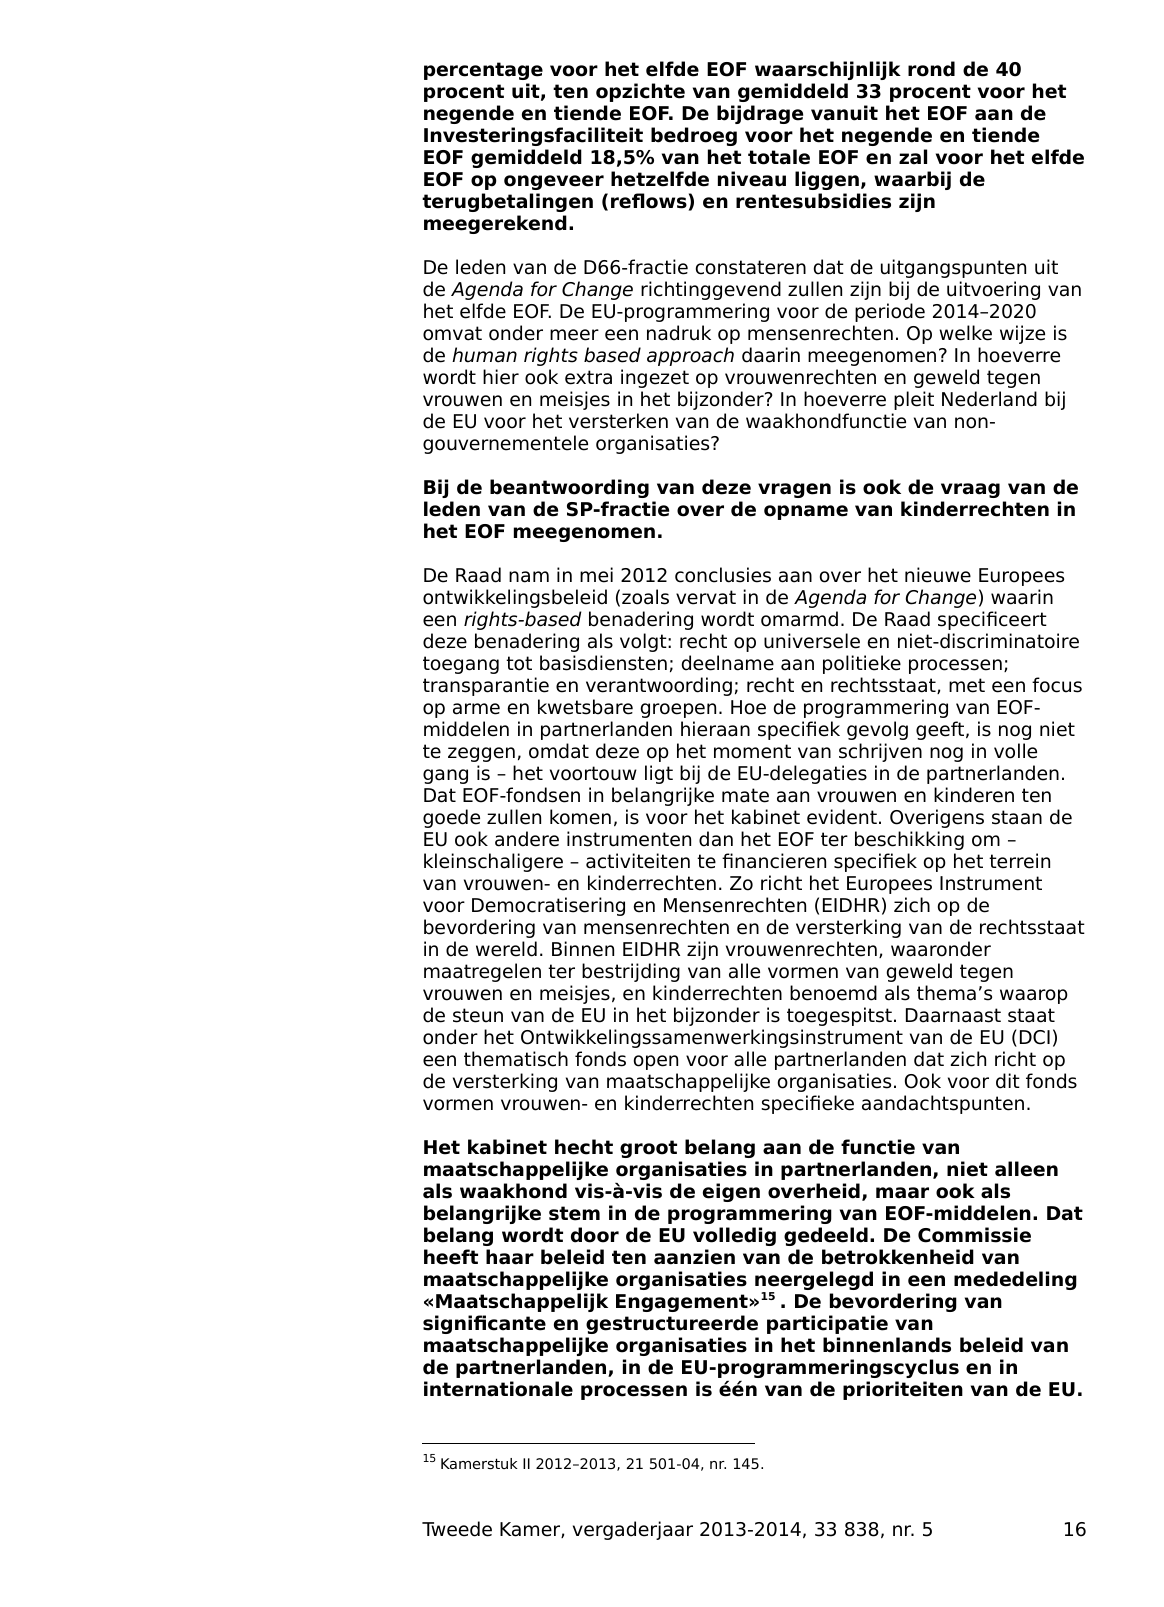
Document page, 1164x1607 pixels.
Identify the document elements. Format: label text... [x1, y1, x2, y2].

text percentage voor het elfde EOF waarschijnlijk rond de 40 procent uit, ten opzichte van gemiddeld 33 procent voor het negende en tiende EOF. De bijdrage vanuit het EOF aan de Investeringsfaciliteit bedroeg voor het negende en tiende EOF gemiddeld 18,5% van het totale EOF en zal voor het elfde EOF op ongeveer hetzelfde niveau liggen, waarbij de terugbetalingen (reflows) en rentesubsidies zijn meegerekend. [422, 59, 1087, 235]
text Kamerstuk II 2012–2013, 21 501-04, nr. 145. [422, 1452, 1087, 1474]
text Bij de beantwoording van deze vragen is ook de vraag van de leden van de SP-fractie over de opname van kinderrechten in het EOF meegenomen. [422, 477, 1087, 543]
text Het kabinet hecht groot belang aan de functie van maatschappelijke organisaties in partnerlanden, niet alleen als waakhond vis-à-vis de eigen overheid, maar ook als belangrijke stem in de programmering van EOF-middelen. Dat belang wordt door de EU volledig gedeeld. De Commissie heeft haar beleid ten aanzien van de betrokkenheid van maatschappelijke organisaties neergelegd in een mededeling «Maatschappelijk Engagement». De bevordering van significante en gestructureerde participatie van maatschappelijke organisaties in het binnenlands beleid van de partnerlanden, in de EU-programmeringscyclus en in internationale processen is één van de prioriteiten van de EU. [422, 1137, 1087, 1401]
text De leden van de D66-fractie constateren dat de uitgangspunten uit de Agenda for Change richtinggevend zullen zijn bij de uitvoering van het elfde EOF. De EU-programmering voor de periode 2014–2020 omvat onder meer een nadruk op mensenrechten. Op welke wijze is de human rights based approach daarin meegenomen? In hoeverre wordt hier ook extra ingezet op vrouwenrechten en geweld tegen vrouwen en meisjes in het bijzonder? In hoeverre pleit Nederland bij de EU voor het versterken van de waakhondfunctie van non-gouvernementele organisaties? [422, 257, 1087, 455]
text De Raad nam in mei 2012 conclusies aan over het nieuwe Europees ontwikkelingsbeleid (zoals vervat in de Agenda for Change) waarin een rights-based benadering wordt omarmd. De Raad specificeert deze benadering als volgt: recht op universele en niet-discriminatoire toegang tot basisdiensten; deelname aan politieke processen; transparantie en verantwoording; recht en rechtsstaat, met een focus op arme en kwetsbare groepen. Hoe de programmering van EOF-middelen in partnerlanden hieraan specifiek gevolg geeft, is nog niet te zeggen, omdat deze op het moment van schrijven nog in volle gang is – het voortouw ligt bij de EU-delegaties in de partnerlanden. Dat EOF-fondsen in belangrijke mate aan vrouwen en kinderen ten goede zullen komen, is voor het kabinet evident. Overigens staan de EU ook andere instrumenten dan het EOF ter beschikking om – kleinschaligere – activiteiten te financieren specifiek op het terrein van vrouwen- en kinderrechten. Zo richt het Europees Instrument voor Democratisering en Mensenrechten (EIDHR) zich op de bevordering van mensenrechten en de versterking van de rechtsstaat in de wereld. Binnen EIDHR zijn vrouwenrechten, waaronder maatregelen ter bestrijding van alle vormen van geweld tegen vrouwen en meisjes, en kinderrechten benoemd als thema’s waarop de steun van de EU in het bijzonder is toegespitst. Daarnaast staat onder het Ontwikkelingssamenwerkingsinstrument van de EU (DCI) een thematisch fonds open voor alle partnerlanden dat zich richt op de versterking van maatschappelijke organisaties. Ook voor dit fonds vormen vrouwen- en kinderrechten specifieke aandachtspunten. [422, 565, 1087, 1115]
